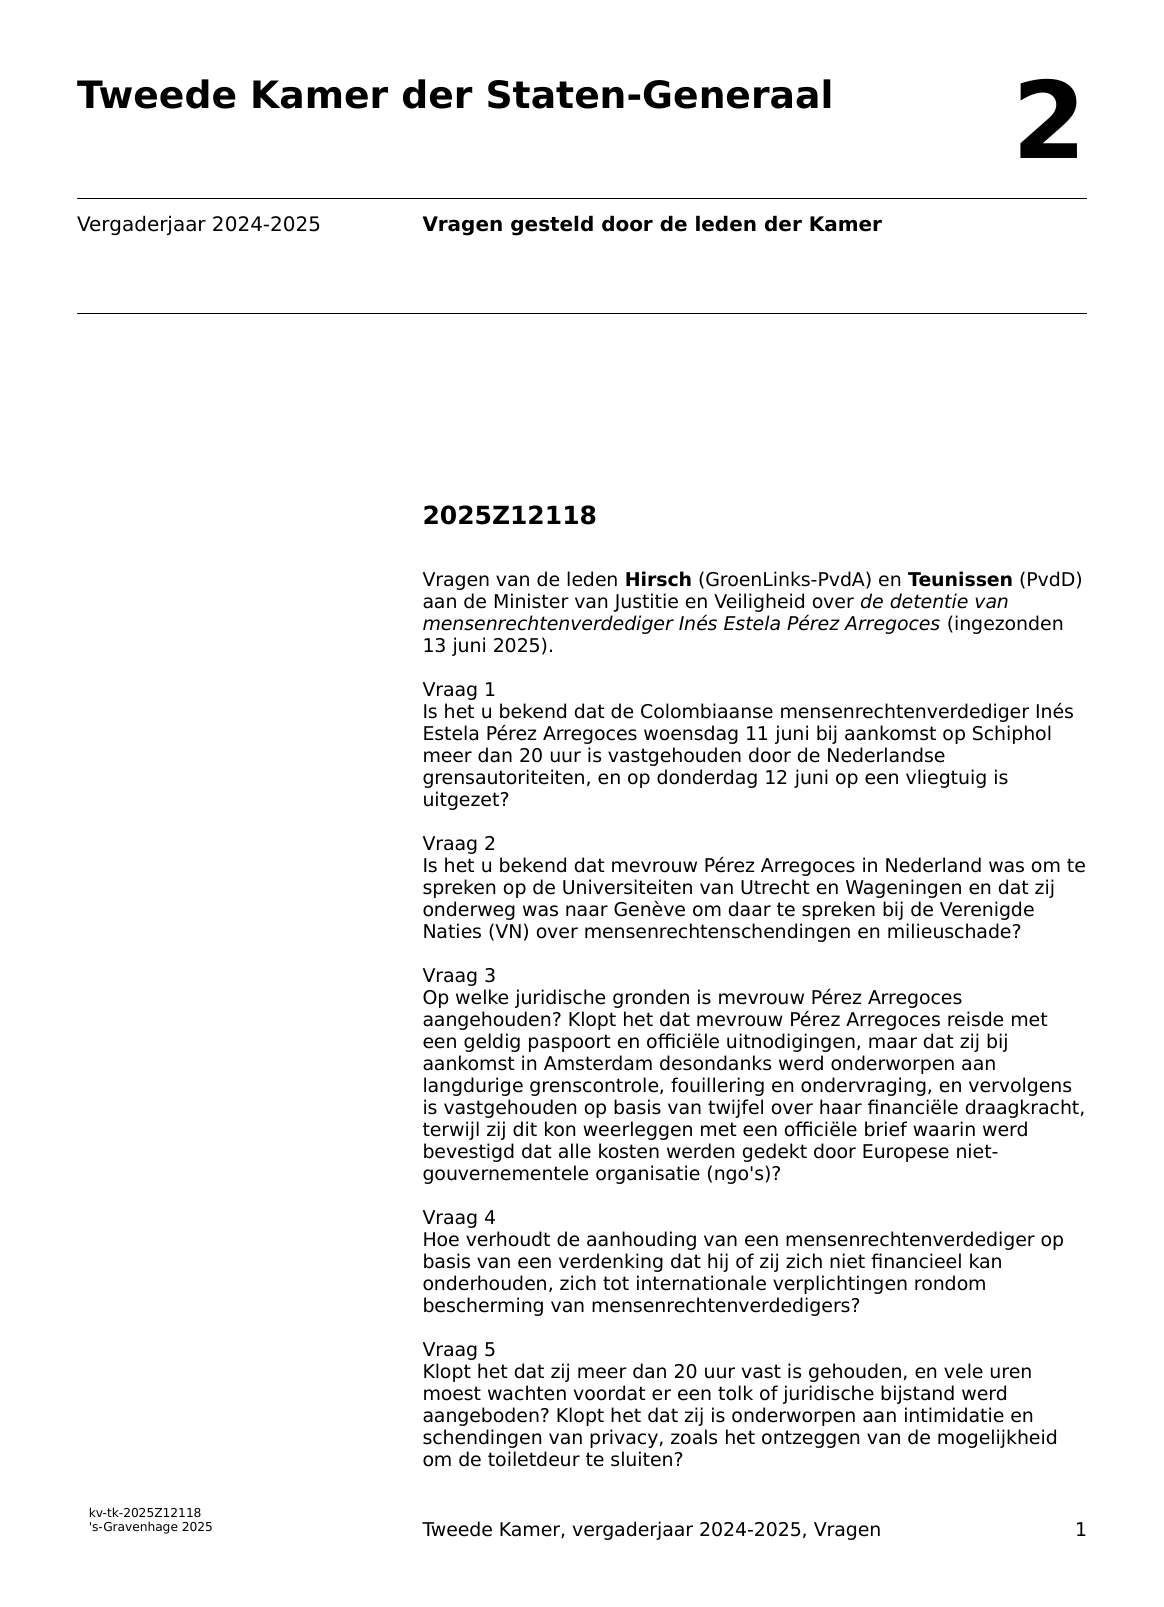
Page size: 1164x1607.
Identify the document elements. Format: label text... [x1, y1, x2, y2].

table_cell Vragen gesteld door de leden der Kamer [422, 199, 1087, 313]
table_header Tweede Kamer der Staten-Generaal [77, 59, 886, 198]
table_header 2 [886, 59, 1087, 198]
text 's-Gravenhage 2025 [88, 1520, 323, 1534]
text Hoe verhoudt de aanhouding van een mensenrechtenverdediger op basis van een verdenking dat hij of zij zich niet financieel kan onderhouden, zich tot internationale verplichtingen rondom bescherming van mensenrechtenverdedigers? [422, 1229, 1087, 1317]
text Vraag 4 [422, 1207, 1087, 1229]
table_cell Vergaderjaar 2024-2025 [77, 199, 422, 313]
text Vraag 2 [422, 833, 1087, 855]
text Vraag 3 [422, 965, 1087, 987]
text Vragen van de leden Hirsch (GroenLinks-PvdA) en Teunissen (PvdD) aan de Minister van Justitie en Veiligheid over de detentie van mensenrechtenverdediger Inés Estela Pérez Arregoces (ingezonden 13 juni 2025). [422, 569, 1087, 657]
text kv-tk-2025Z12118 [88, 1506, 323, 1520]
text Is het u bekend dat mevrouw Pérez Arregoces in Nederland was om te spreken op de Universiteiten van Utrecht en Wageningen en dat zij onderweg was naar Genève om daar te spreken bij de Verenigde Naties (VN) over mensenrechtenschendingen en milieuschade? [422, 855, 1087, 943]
text Vraag 1 [422, 679, 1087, 701]
text Vraag 5 [422, 1339, 1087, 1361]
text Klopt het dat zij meer dan 20 uur vast is gehouden, en vele uren moest wachten voordat er een tolk of juridische bijstand werd aangeboden? Klopt het dat zij is onderworpen aan intimidatie en schendingen van privacy, zoals het ontzeggen van de mogelijkheid om de toiletdeur te sluiten? [422, 1361, 1087, 1471]
text Op welke juridische gronden is mevrouw Pérez Arregoces aangehouden? Klopt het dat mevrouw Pérez Arregoces reisde met een geldig paspoort en officiële uitnodigingen, maar dat zij bij aankomst in Amsterdam desondanks werd onderworpen aan langdurige grenscontrole, fouillering en ondervraging, en vervolgens is vastgehouden op basis van twijfel over haar financiële draagkracht, terwijl zij dit kon weerleggen met een officiële brief waarin werd bevestigd dat alle kosten werden gedekt door Europese niet-gouvernementele organisatie (ngo's)? [422, 987, 1087, 1185]
text 2025Z12118 [422, 501, 1087, 531]
text Is het u bekend dat de Colombiaanse mensenrechtenverdediger Inés Estela Pérez Arregoces woensdag 11 juni bij aankomst op Schiphol meer dan 20 uur is vastgehouden door de Nederlandse grensautoriteiten, en op donderdag 12 juni op een vliegtuig is uitgezet? [422, 701, 1087, 811]
